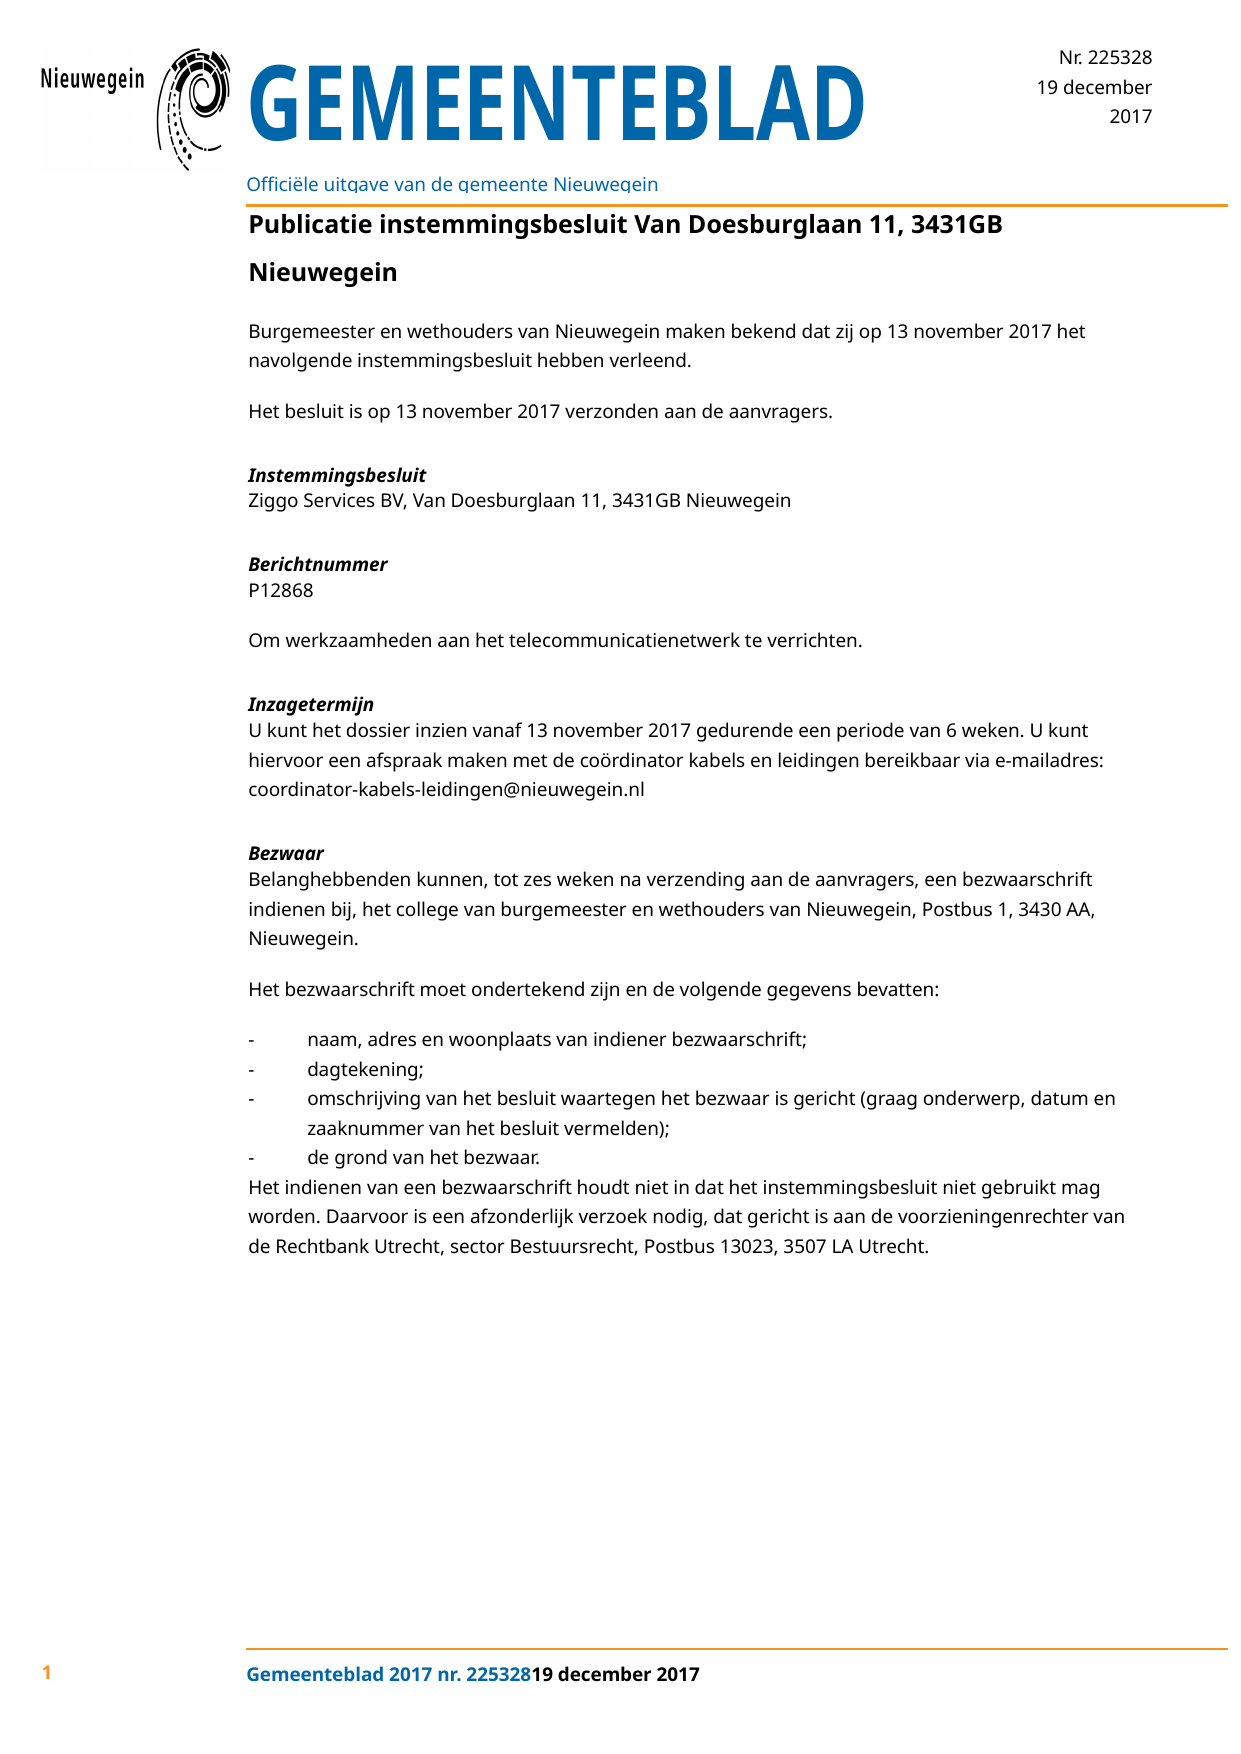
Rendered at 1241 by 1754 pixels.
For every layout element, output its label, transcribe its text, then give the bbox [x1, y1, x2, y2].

text Ziggo Services BV, Van Doesburglaan 11, 3431GB Nieuwegein [248, 488, 1152, 513]
text Instemmingsbesluit [248, 462, 1152, 488]
text U kunt het dossier inzien vanaf 13 november 2017 gedurende een periode van 6 weken. U kunt hiervoor een afspraak maken met de coördinator kabels en leidingen bereikbaar via e-mailadres: coordinator-kabels-leidingen@nieuwegein.nl [248, 717, 1152, 802]
list de grond van het bezwaar. [248, 1144, 1152, 1170]
text Om werkzaamheden aan het telecommunicatienetwerk te verrichten. [248, 628, 1152, 653]
text Inzagetermijn [248, 692, 1152, 717]
text Bezwaar [248, 841, 1152, 866]
text Het besluit is op 13 november 2017 verzonden aan de aanvragers. [248, 398, 1152, 424]
text Belanghebbenden kunnen, tot zes weken na verzending aan de aanvragers, een bezwaarschrift indienen bij, het college van burgemeester en wethouders van Nieuwegein, Postbus 1, 3430 AA, Nieuwegein. [248, 866, 1152, 951]
list omschrijving van het besluit waartegen het bezwaar is gericht (graag onderwerp, datum en zaaknummer van het besluit vermelden); [248, 1085, 1152, 1141]
list dagtekening; [248, 1056, 1152, 1082]
picture [41, 47, 231, 172]
text Het indienen van een bezwaarschrift houdt niet in dat het instemmingsbesluit niet gebruikt mag worden. Daarvoor is een afzonderlijk verzoek nodig, dat gericht is aan de voorzieningenrechter van de Rechtbank Utrecht, sector Bestuursrecht, Postbus 13023, 3507 LA Utrecht. [248, 1174, 1152, 1259]
text Berichtnummer [248, 552, 1152, 577]
text Het bezwaarschrift moet ondertekend zijn en de volgende gegevens bevatten: [248, 976, 1152, 1002]
text P12868 [248, 577, 1152, 603]
text Publicatie instemmingsbesluit Van Doesburglaan 11, 3431GB Nieuwegein [248, 207, 1152, 288]
list naam, adres en woonplaats van indiener bezwaarschrift; [248, 1026, 1152, 1052]
text Burgemeester en wethouders van Nieuwegein maken bekend dat zij op 13 november 2017 het navolgende instemmingsbesluit hebben verleend. [248, 318, 1152, 373]
